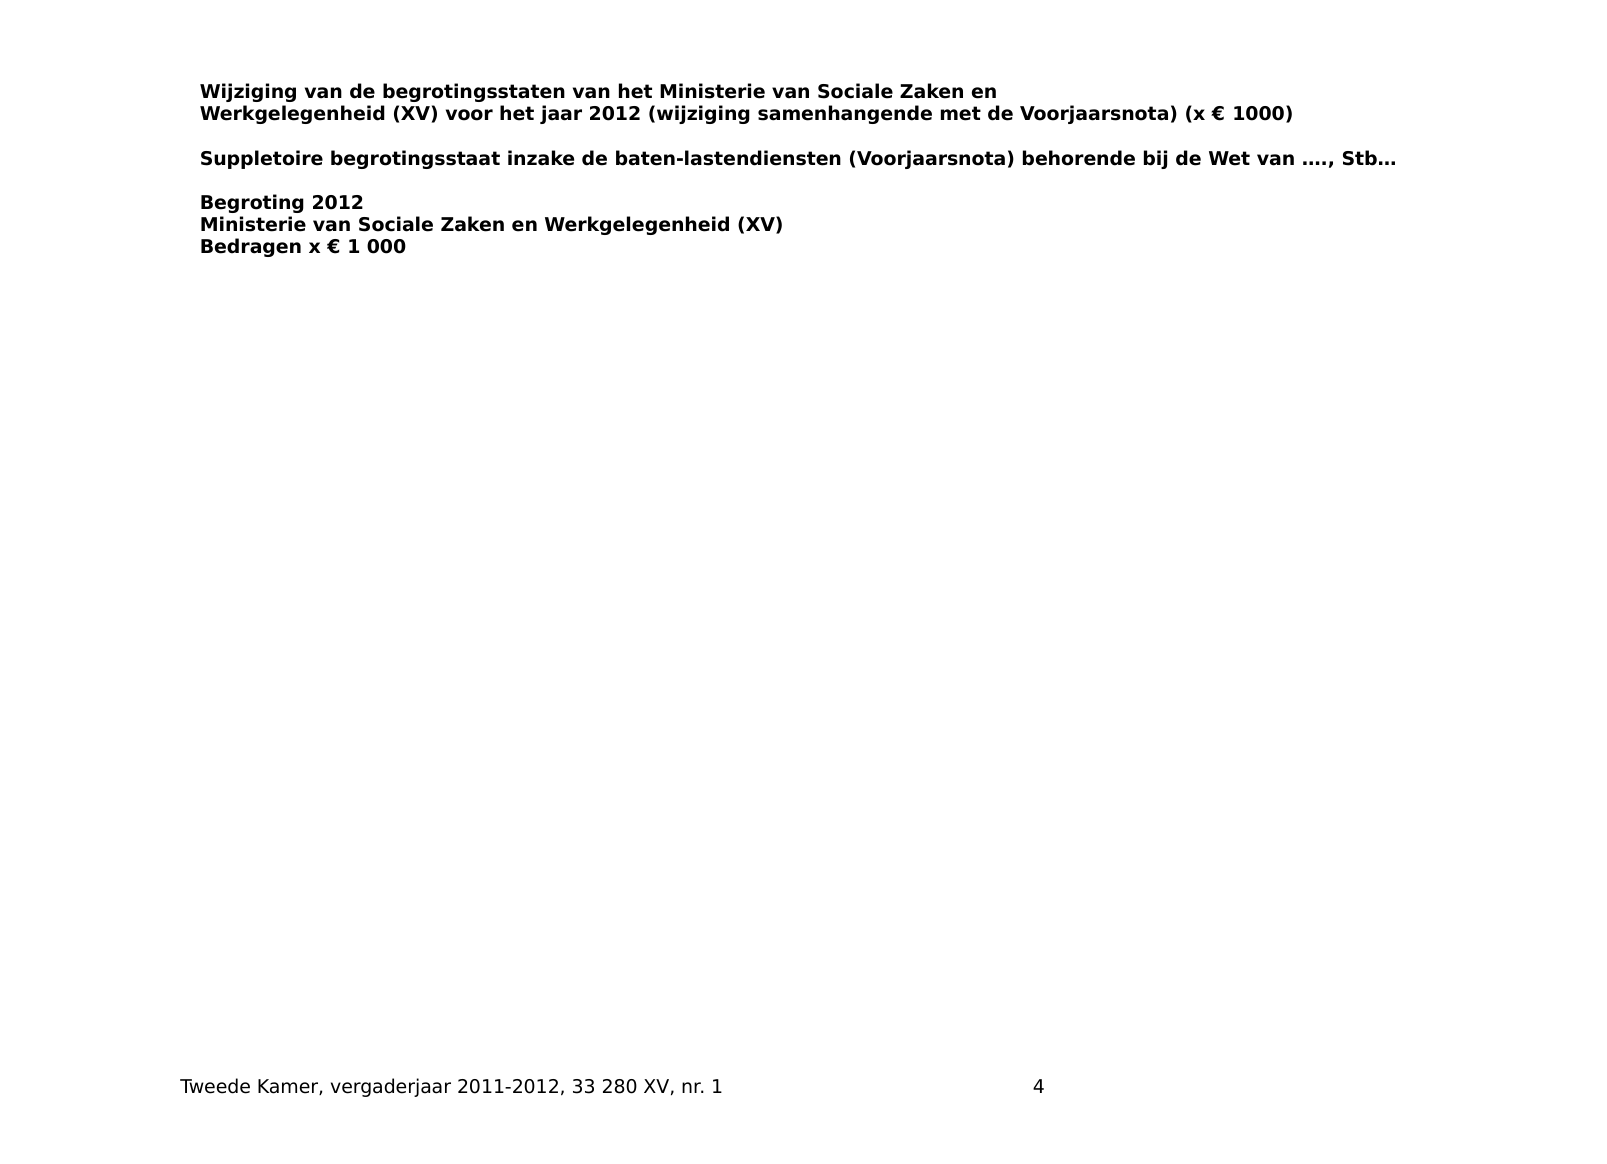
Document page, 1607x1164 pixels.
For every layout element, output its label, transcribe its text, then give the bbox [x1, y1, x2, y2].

text Werkgelegenheid (XV) voor het jaar 2012 (wijziging samenhangende met de Voorjaarsnota) (x € 1000) [180, 103, 1529, 125]
text Begroting 2012 [180, 192, 1529, 213]
text Ministerie van Sociale Zaken en Werkgelegenheid (XV) [180, 213, 1529, 236]
text Wijziging van de begrotingsstaten van het Ministerie van Sociale Zaken en [180, 81, 1529, 103]
text Bedragen x € 1 000 [180, 236, 1529, 257]
text Suppletoire begrotingsstaat inzake de baten-lastendiensten (Voorjaarsnota) behorende bij de Wet van …., Stb… [180, 147, 1529, 169]
